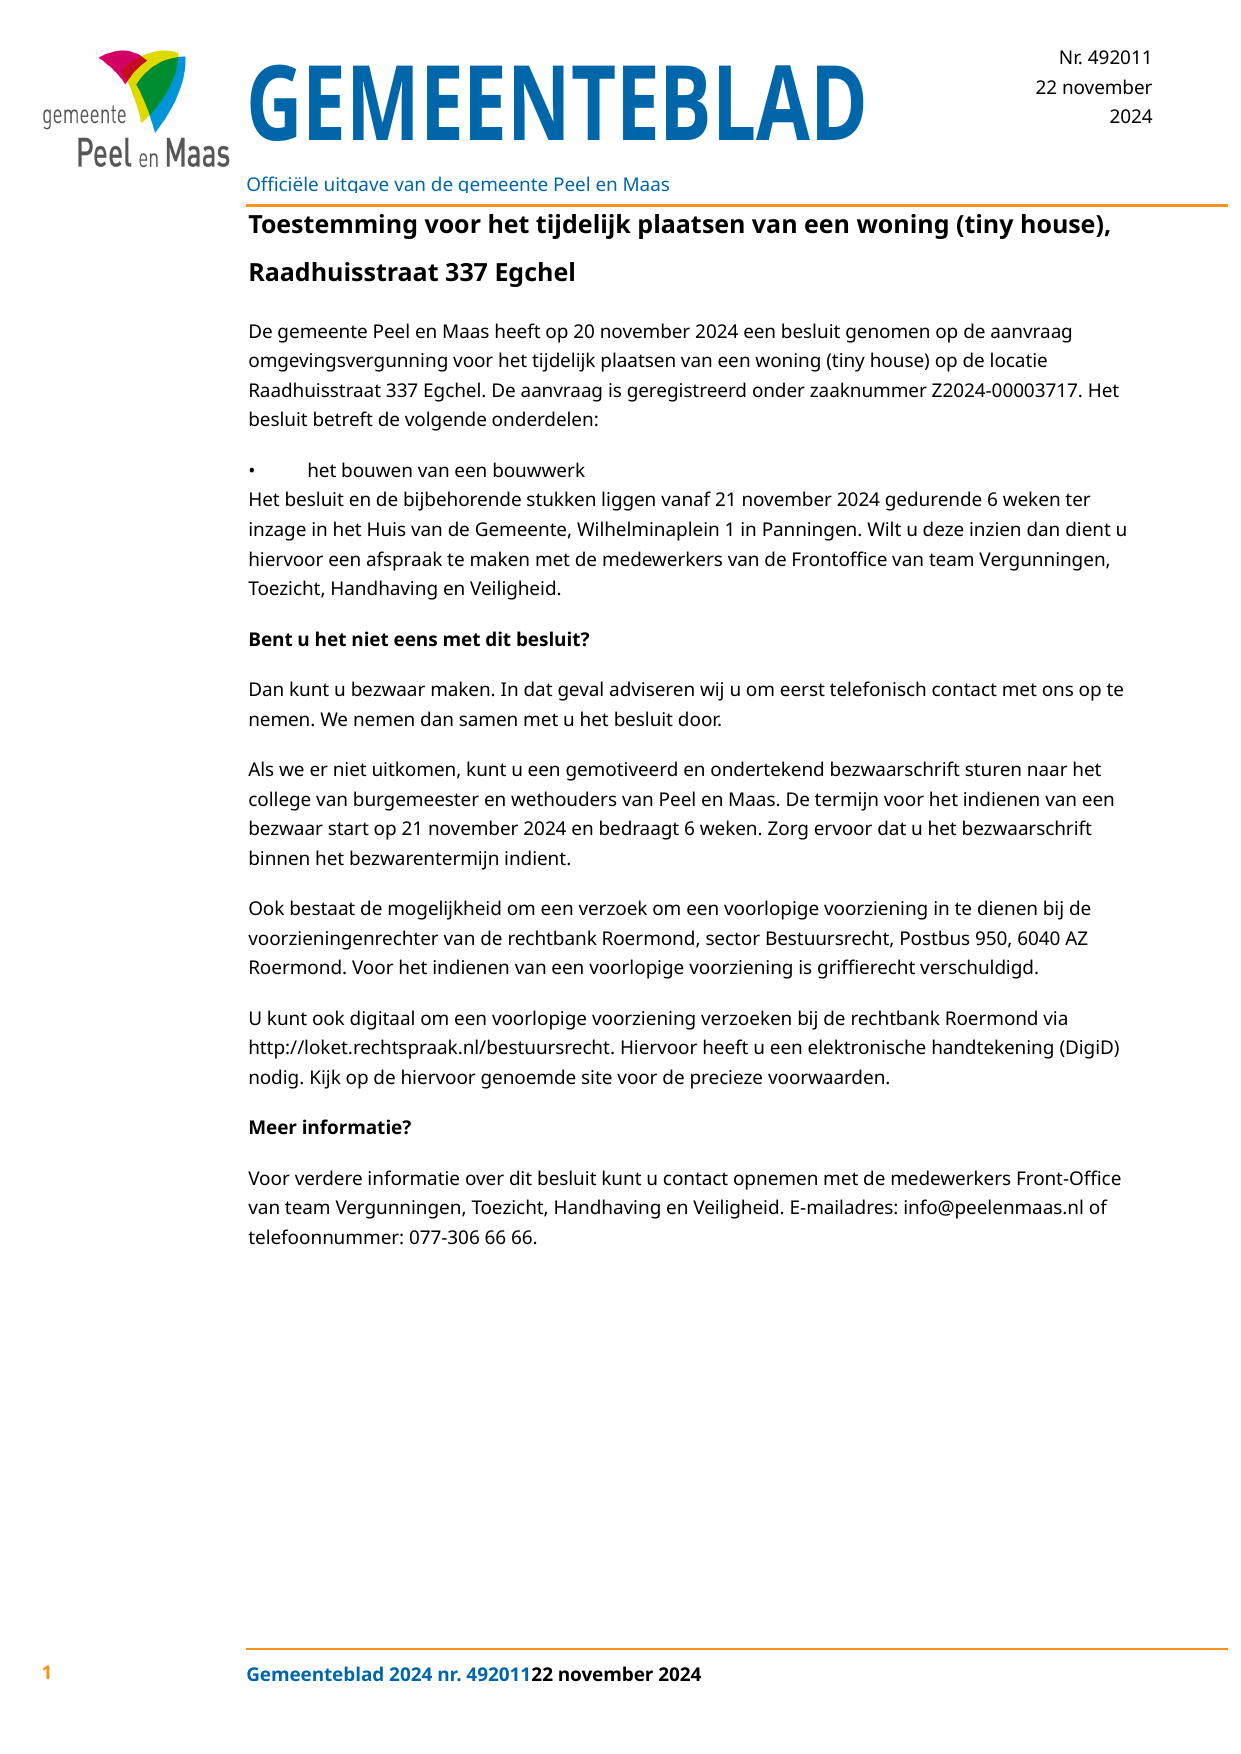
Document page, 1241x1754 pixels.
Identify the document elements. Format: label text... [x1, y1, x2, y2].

list het bouwen van een bouwwerk [248, 457, 1152, 483]
text Als we er niet uitkomen, kunt u een gemotiveerd en ondertekend bezwaarschrift sturen naar het college van burgemeester en wethouders van Peel en Maas. De termijn voor het indienen van een bezwaar start op 21 november 2024 en bedraagt 6 weken. Zorg ervoor dat u het bezwaarschrift binnen het bezwarentermijn indient. [248, 756, 1152, 871]
text Meer informatie? [248, 1114, 1152, 1140]
text De gemeente Peel en Maas heeft op 20 november 2024 een besluit genomen op de aanvraag omgevingsvergunning voor het tijdelijk plaatsen van een woning (tiny house) op de locatie Raadhuisstraat 337 Egchel. De aanvraag is geregistreerd onder zaaknummer Z2024-00003717. Het besluit betreft de volgende onderdelen: [248, 318, 1152, 432]
text Het besluit en de bijbehorende stukken liggen vanaf 21 november 2024 gedurende 6 weken ter inzage in het Huis van de Gemeente, Wilhelminaplein 1 in Panningen. Wilt u deze inzien dan dient u hiervoor een afspraak te maken met de medewerkers van de Frontoffice van team Vergunningen, Toezicht, Handhaving en Veiligheid. [248, 487, 1152, 601]
text Toestemming voor het tijdelijk plaatsen van een woning (tiny house), Raadhuisstraat 337 Egchel [248, 207, 1152, 288]
text U kunt ook digitaal om een voorlopige voorziening verzoeken bij de rechtbank Roermond via http://loket.rechtspraak.nl/bestuursrecht. Hiervoor heeft u een elektronische handtekening (DigiD) nodig. Kijk op de hiervoor genoemde site voor de precieze voorwaarden. [248, 1005, 1152, 1090]
text Bent u het niet eens met dit besluit? [248, 626, 1152, 652]
picture [41, 47, 231, 172]
text Ook bestaat de mogelijkheid om een verzoek om een voorlopige voorziening in te dienen bij de voorzieningenrechter van de rechtbank Roermond, sector Bestuursrecht, Postbus 950, 6040 AZ Roermond. Voor het indienen van een voorlopige voorziening is griffierecht verschuldigd. [248, 895, 1152, 980]
text Voor verdere informatie over dit besluit kunt u contact opnemen met de medewerkers Front-Office van team Vergunningen, Toezicht, Handhaving en Veiligheid. E-mailadres: info@peelenmaas.nl of telefoonnummer: 077-306 66 66. [248, 1165, 1152, 1250]
text Dan kunt u bezwaar maken. In dat geval adviseren wij u om eerst telefonisch contact met ons op te nemen. We nemen dan samen met u het besluit door. [248, 676, 1152, 732]
